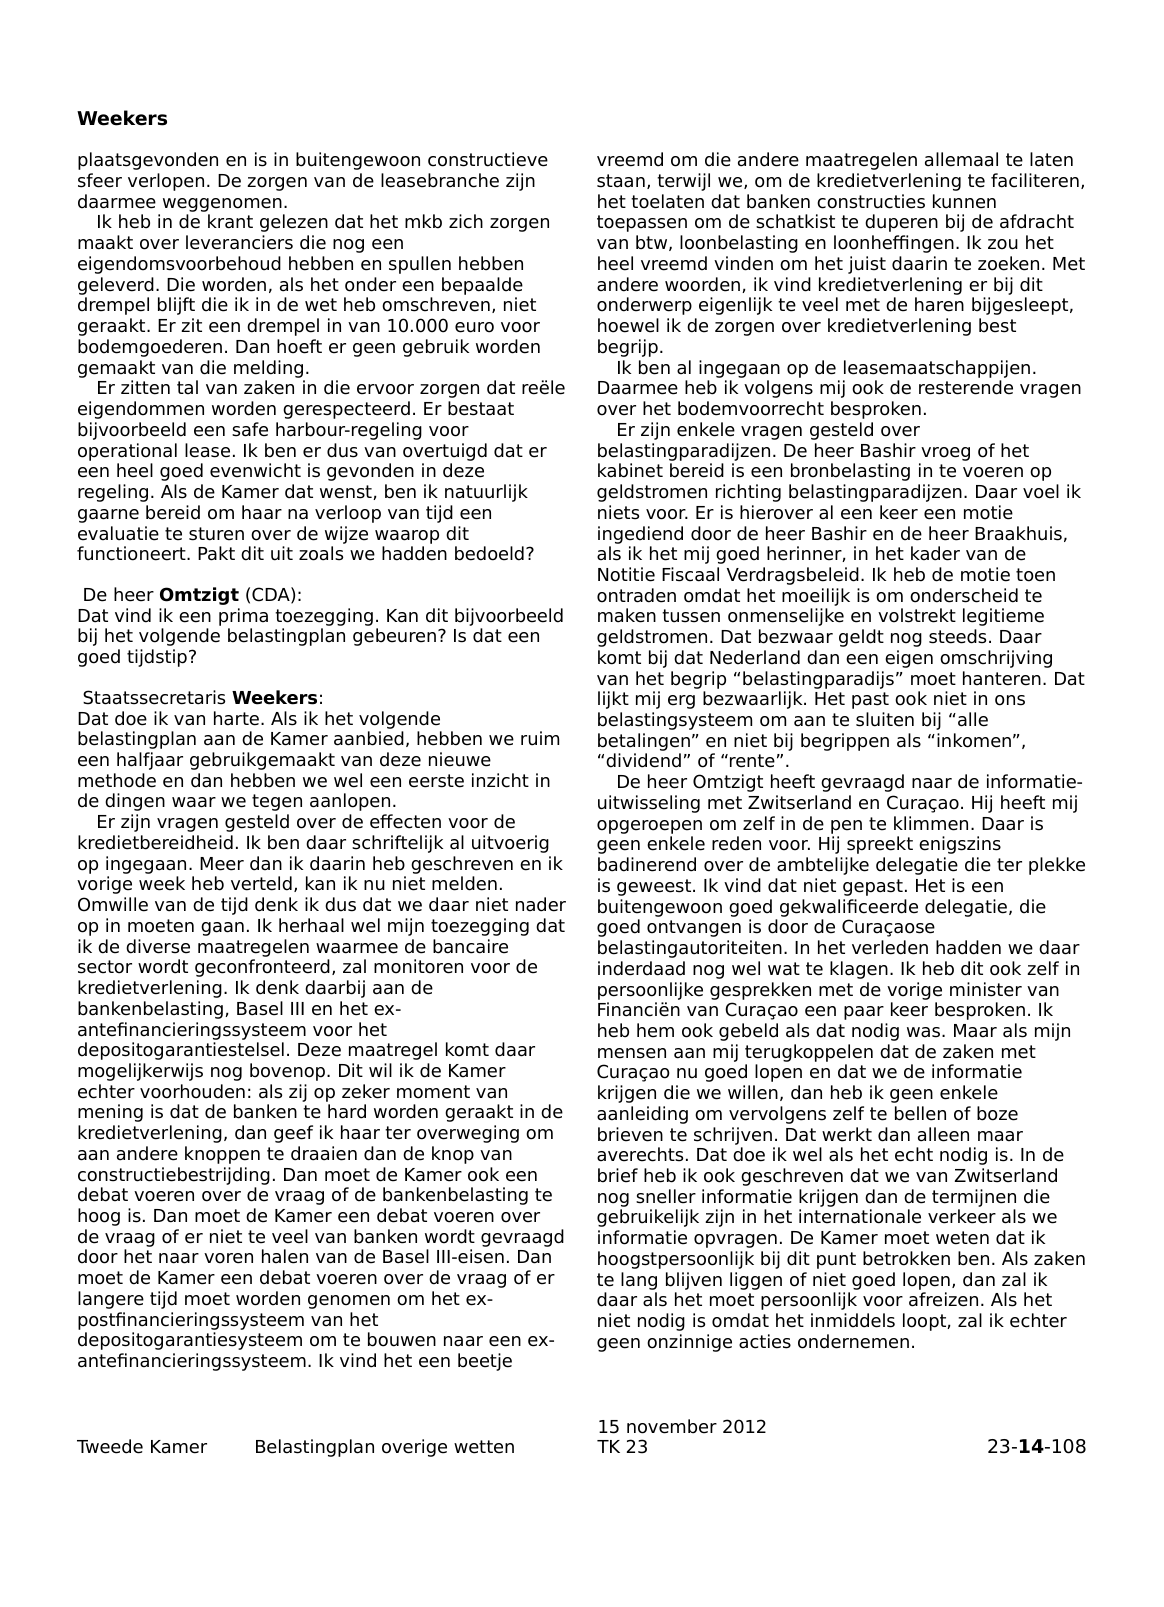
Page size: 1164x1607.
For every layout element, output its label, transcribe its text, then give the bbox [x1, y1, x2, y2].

text Staatssecretaris Weekers: [77, 688, 567, 708]
text Dat doe ik van harte. Als ik het volgende belastingplan aan de Kamer aanbied, hebben we ruim een halfjaar gebruikgemaakt van deze nieuwe methode en dan hebben we wel een eerste inzicht in de dingen waar we tegen aanlopen. [77, 708, 567, 812]
text Dat vind ik een prima toezegging. Kan dit bijvoorbeeld bij het volgende belastingplan gebeuren? Is dat een goed tijdstip? [77, 606, 567, 668]
text vreemd om die andere maatregelen allemaal te laten staan, terwijl we, om de kredietverlening te faciliteren, het toelaten dat banken constructies kunnen toepassen om de schatkist te duperen bij de afdracht van btw, loonbelasting en loonheffingen. Ik zou het heel vreemd vinden om het juist daarin te zoeken. Met andere woorden, ik vind kredietverlening er bij dit onderwerp eigenlijk te veel met de haren bijgesleept, hoewel ik de zorgen over kredietverlening best begrijp. [596, 150, 1087, 357]
text De heer Omtzigt heeft gevraagd naar de informatie-uitwisseling met Zwitserland en Curaçao. Hij heeft mij opgeroepen om zelf in de pen te klimmen. Daar is geen enkele reden voor. Hij spreekt enigszins badinerend over de ambtelijke delegatie die ter plekke is geweest. Ik vind dat niet gepast. Het is een buitengewoon goed gekwalificeerde delegatie, die goed ontvangen is door de Curaçaose belastingautoriteiten. In het verleden hadden we daar inderdaad nog wel wat te klagen. Ik heb dit ook zelf in persoonlijke gesprekken met de vorige minister van Financiën van Curaçao een paar keer besproken. Ik heb hem ook gebeld als dat nodig was. Maar als mijn mensen aan mij terugkoppelen dat de zaken met Curaçao nu goed lopen en dat we de informatie krijgen die we willen, dan heb ik geen enkele aanleiding om vervolgens zelf te bellen of boze brieven te schrijven. Dat werkt dan alleen maar averechts. Dat doe ik wel als het echt nodig is. In de brief heb ik ook geschreven dat we van Zwitserland nog sneller informatie krijgen dan de termijnen die gebruikelijk zijn in het internationale verkeer als we informatie opvragen. De Kamer moet weten dat ik hoogstpersoonlijk bij dit punt betrokken ben. Als zaken te lang blijven liggen of niet goed lopen, dan zal ik daar als het moet persoonlijk voor afreizen. Als het niet nodig is omdat het inmiddels loopt, zal ik echter geen onzinnige acties ondernemen. [596, 772, 1087, 1352]
text Er zijn vragen gesteld over de effecten voor de kredietbereidheid. Ik ben daar schriftelijk al uitvoerig op ingegaan. Meer dan ik daarin heb geschreven en ik vorige week heb verteld, kan ik nu niet melden. Omwille van de tijd denk ik dus dat we daar niet nader op in moeten gaan. Ik herhaal wel mijn toezegging dat ik de diverse maatregelen waarmee de bancaire sector wordt geconfronteerd, zal monitoren voor de kredietverlening. Ik denk daarbij aan de bankenbelasting, Basel III en het ex-antefinancieringssysteem voor het depositogarantiestelsel. Deze maatregel komt daar mogelijkerwijs nog bovenop. Dit wil ik de Kamer echter voorhouden: als zij op zeker moment van mening is dat de banken te hard worden geraakt in de kredietverlening, dan geef ik haar ter overweging om aan andere knoppen te draaien dan de knop van constructiebestrijding. Dan moet de Kamer ook een debat voeren over de vraag of de bankenbelasting te hoog is. Dan moet de Kamer een debat voeren over de vraag of er niet te veel van banken wordt gevraagd door het naar voren halen van de Basel III-eisen. Dan moet de Kamer een debat voeren over de vraag of er langere tijd moet worden genomen om het ex-postfinancieringssysteem van het depositogarantiesysteem om te bouwen naar een ex-antefinancieringssysteem. Ik vind het een beetje [77, 812, 567, 1372]
text plaatsgevonden en is in buitengewoon constructieve sfeer verlopen. De zorgen van de leasebranche zijn daarmee weggenomen. [77, 150, 567, 212]
text Er zitten tal van zaken in die ervoor zorgen dat reële eigendommen worden gerespecteerd. Er bestaat bijvoorbeeld een safe harbour-regeling voor operational lease. Ik ben er dus van overtuigd dat er een heel goed evenwicht is gevonden in deze regeling. Als de Kamer dat wenst, ben ik natuurlijk gaarne bereid om haar na verloop van tijd een evaluatie te sturen over de wijze waarop dit functioneert. Pakt dit uit zoals we hadden bedoeld? [77, 378, 567, 565]
text Er zijn enkele vragen gesteld over belastingparadijzen. De heer Bashir vroeg of het kabinet bereid is een bronbelasting in te voeren op geldstromen richting belastingparadijzen. Daar voel ik niets voor. Er is hierover al een keer een motie ingediend door de heer Bashir en de heer Braakhuis, als ik het mij goed herinner, in het kader van de Notitie Fiscaal Verdragsbeleid. Ik heb de motie toen ontraden omdat het moeilijk is om onderscheid te maken tussen onmenselijke en volstrekt legitieme geldstromen. Dat bezwaar geldt nog steeds. Daar komt bij dat Nederland dan een eigen omschrijving van het begrip “belastingparadijs” moet hanteren. Dat lijkt mij erg bezwaarlijk. Het past ook niet in ons belastingsysteem om aan te sluiten bij “alle betalingen” en niet bij begrippen als “inkomen”, “dividend” of “rente”. [596, 420, 1087, 772]
text Ik heb in de krant gelezen dat het mkb zich zorgen maakt over leveranciers die nog een eigendomsvoorbehoud hebben en spullen hebben geleverd. Die worden, als het onder een bepaalde drempel blijft die ik in de wet heb omschreven, niet geraakt. Er zit een drempel in van 10.000 euro voor bodemgoederen. Dan hoeft er geen gebruik worden gemaakt van die melding. [77, 212, 567, 378]
text Ik ben al ingegaan op de leasemaatschappijen. Daarmee heb ik volgens mij ook de resterende vragen over het bodemvoorrecht besproken. [596, 357, 1087, 420]
text De heer Omtzigt (CDA): [77, 585, 567, 606]
